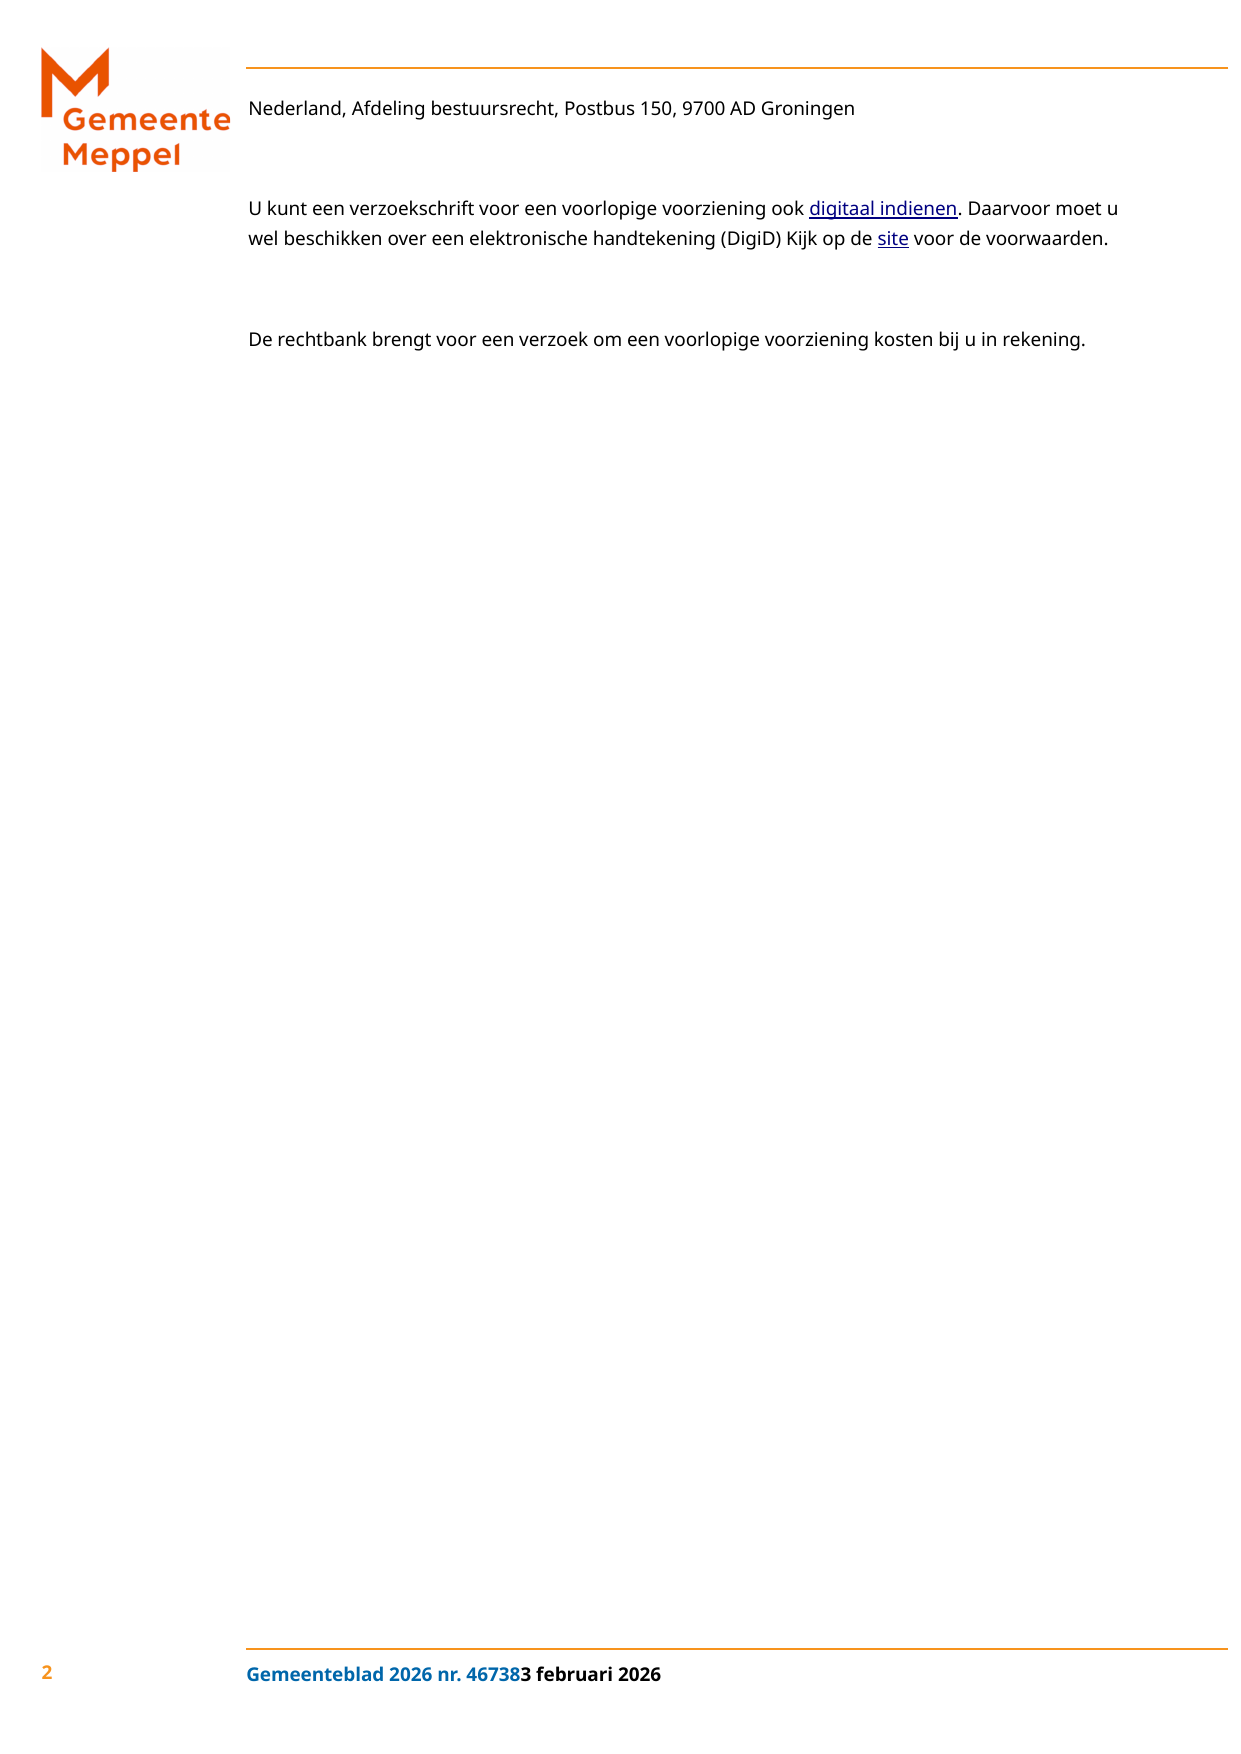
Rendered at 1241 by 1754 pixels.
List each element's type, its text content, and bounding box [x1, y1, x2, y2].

text U kunt een verzoekschrift voor een voorlopige voorziening ook digitaal indienen. Daarvoor moet u wel beschikken over een elektronische handtekening (DigiD) Kijk op de site voor de voorwaarden. [248, 196, 1152, 251]
text Nederland, Afdeling bestuursrecht, Postbus 150, 9700 AD Groningen [248, 95, 1152, 121]
text De rechtbank brengt voor een verzoek om een voorlopige voorziening kosten bij u in rekening. [248, 326, 1152, 352]
picture [41, 47, 231, 172]
